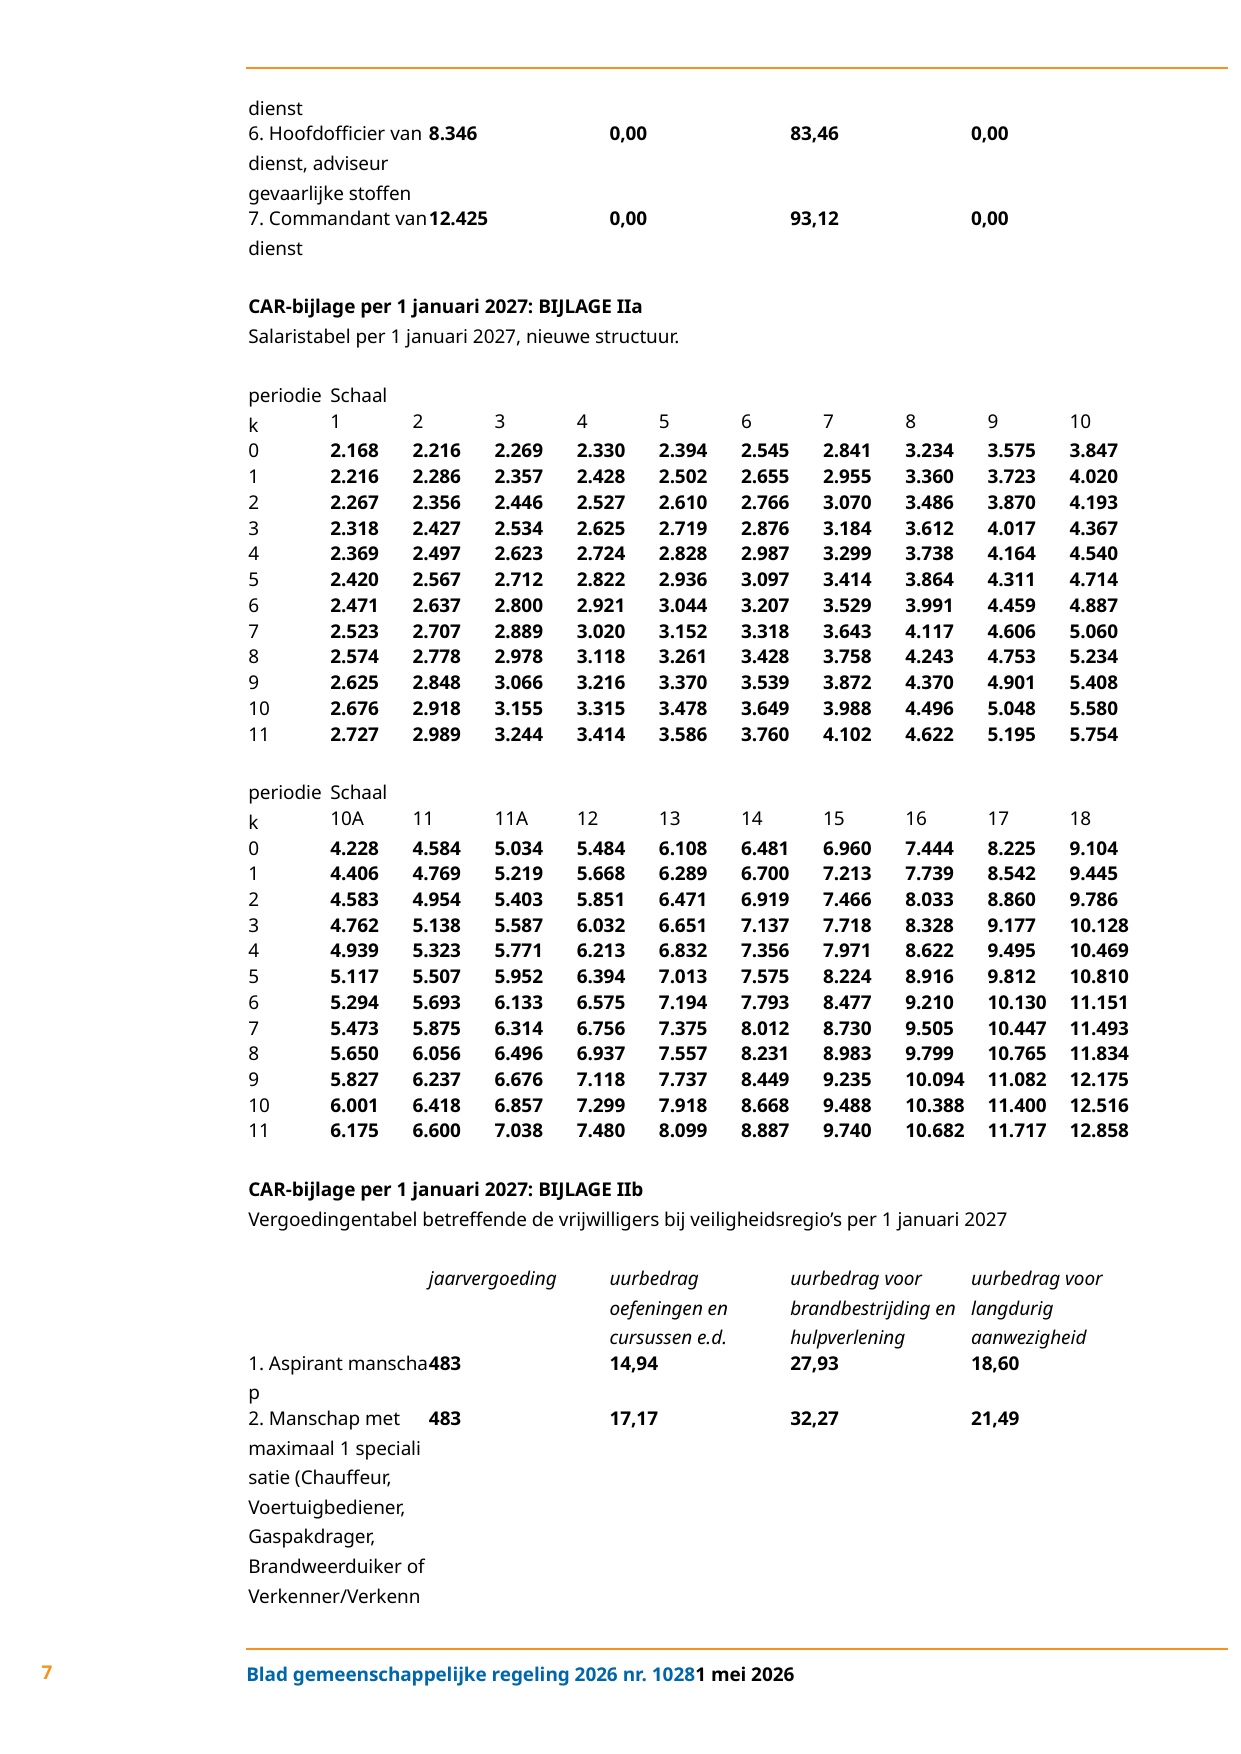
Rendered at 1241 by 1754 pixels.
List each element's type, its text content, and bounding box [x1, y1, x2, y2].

table_cell 4.102 [823, 721, 905, 746]
table_cell 4.606 [987, 618, 1069, 643]
table_cell 14 [741, 805, 823, 835]
table_cell 2.625 [577, 515, 659, 541]
table_cell 4.370 [905, 669, 987, 695]
table_cell 4.017 [987, 515, 1069, 541]
table_cell 3.649 [741, 695, 823, 721]
table_cell 3.244 [494, 721, 577, 746]
table_cell 6.600 [412, 1118, 494, 1143]
table_cell 8.983 [823, 1041, 905, 1066]
table_cell 8.668 [741, 1092, 823, 1118]
table_cell 4.367 [1069, 515, 1152, 541]
table_cell 15 [823, 805, 905, 835]
table_cell 6.676 [494, 1066, 577, 1092]
table_cell 4.117 [905, 618, 987, 643]
table_cell 6.289 [659, 860, 741, 886]
picture [41, 47, 231, 172]
table_cell 5.693 [412, 989, 494, 1015]
table_cell 3.539 [741, 669, 823, 695]
table_cell 2 [248, 886, 330, 912]
table_cell 1. Aspirant manschap [248, 1350, 429, 1405]
table_header jaarvergoeding [429, 1265, 609, 1350]
table_cell 4.496 [905, 695, 987, 721]
table_cell 7 [248, 1015, 330, 1041]
table_header Schaal [330, 779, 1152, 805]
table_cell 12.858 [1069, 1118, 1152, 1143]
table_cell 10.130 [987, 989, 1069, 1015]
table_cell 2.471 [330, 592, 412, 618]
table_cell 5 [248, 963, 330, 989]
table_cell 3.360 [905, 464, 987, 489]
table_cell 5.875 [412, 1015, 494, 1041]
table_cell 4.164 [987, 541, 1069, 566]
table_cell 4.753 [987, 644, 1069, 669]
table_cell 4.459 [987, 592, 1069, 618]
table_cell 2.918 [412, 695, 494, 721]
table_cell 2.269 [494, 438, 577, 463]
table_cell 9 [987, 408, 1069, 438]
table_cell 18 [1069, 805, 1152, 835]
table_cell 10.447 [987, 1015, 1069, 1041]
table_cell 2.676 [330, 695, 412, 721]
table_cell 1 [248, 464, 330, 489]
table_cell 1 [330, 408, 412, 438]
table_cell 4.406 [330, 860, 412, 886]
table_cell 9.210 [905, 989, 987, 1015]
table_cell 7.038 [494, 1118, 577, 1143]
table_cell 5.484 [577, 835, 659, 860]
table_cell 27,93 [790, 1350, 971, 1405]
table_cell 93,12 [790, 205, 971, 261]
table_cell 5.851 [577, 886, 659, 912]
table_cell 6.937 [577, 1041, 659, 1066]
table_cell 2.523 [330, 618, 412, 643]
table_cell 2.446 [494, 489, 577, 515]
table_cell 3.847 [1069, 438, 1152, 463]
table_cell 5.580 [1069, 695, 1152, 721]
table_cell 5.587 [494, 912, 577, 938]
table_cell 6.832 [659, 938, 741, 963]
table_cell 6.496 [494, 1041, 577, 1066]
table_cell 7 [248, 618, 330, 643]
table_cell 2.545 [741, 438, 823, 463]
table_cell 3.643 [823, 618, 905, 643]
table_cell 3.575 [987, 438, 1069, 463]
text Vergoedingentabel betreffende de vrijwilligers bij veiligheidsregio’s per 1 januari 2027 [248, 1206, 1152, 1232]
table_cell 10.094 [905, 1066, 987, 1092]
table_cell 0,00 [609, 205, 790, 261]
table_cell 5.408 [1069, 669, 1152, 695]
table_cell 8.542 [987, 860, 1069, 886]
table_cell 4.020 [1069, 464, 1152, 489]
table_cell 2.356 [412, 489, 494, 515]
table_cell 2.655 [741, 464, 823, 489]
table_cell 2 [412, 408, 494, 438]
table_cell 3.586 [659, 721, 741, 746]
table_cell 4.714 [1069, 566, 1152, 592]
table_cell 6.213 [577, 938, 659, 963]
table_cell 9.786 [1069, 886, 1152, 912]
table_cell 10.682 [905, 1118, 987, 1143]
table_cell 9.488 [823, 1092, 905, 1118]
table_cell 3 [248, 912, 330, 938]
table_cell 9 [248, 1066, 330, 1092]
table_cell 483 [429, 1350, 609, 1405]
table_cell 6 [741, 408, 823, 438]
table_cell 2.712 [494, 566, 577, 592]
table_cell 2.955 [823, 464, 905, 489]
table_cell [971, 95, 1152, 121]
table_cell 6.418 [412, 1092, 494, 1118]
table_cell 3.760 [741, 721, 823, 746]
table_header uurbedrag voor langdurig aanwezigheid [971, 1265, 1152, 1350]
table_cell 21,49 [971, 1405, 1152, 1608]
table_cell 32,27 [790, 1405, 971, 1608]
table_cell 11.493 [1069, 1015, 1152, 1041]
table_cell 6.481 [741, 835, 823, 860]
table_cell 9.177 [987, 912, 1069, 938]
table_cell 6 [248, 989, 330, 1015]
table_cell 2.766 [741, 489, 823, 515]
table_cell 7.375 [659, 1015, 741, 1041]
table_cell 2.216 [330, 464, 412, 489]
table_cell 5.771 [494, 938, 577, 963]
table_cell 3.155 [494, 695, 577, 721]
table_cell 12 [577, 805, 659, 835]
table_cell 0,00 [971, 121, 1152, 205]
table_cell 14,94 [609, 1350, 790, 1405]
table_cell 3.097 [741, 566, 823, 592]
table_cell 7.557 [659, 1041, 741, 1066]
table_cell 7.737 [659, 1066, 741, 1092]
table_cell 6.237 [412, 1066, 494, 1092]
table_cell 2.841 [823, 438, 905, 463]
table_cell 2. Manschap met maximaal 1 specialisatie (Chauffeur, Voertuigbediener, Gaspakdrager, Brandweerduiker of Verkenner/Verkenn [248, 1405, 429, 1608]
table_cell 3.612 [905, 515, 987, 541]
table_cell 8.730 [823, 1015, 905, 1041]
table_cell 2.267 [330, 489, 412, 515]
table_cell 3.758 [823, 644, 905, 669]
table_cell 5.294 [330, 989, 412, 1015]
table_cell 3.414 [823, 566, 905, 592]
table_cell 2.168 [330, 438, 412, 463]
table_cell 5.668 [577, 860, 659, 886]
table_cell 2.822 [577, 566, 659, 592]
table_cell 10.765 [987, 1041, 1069, 1066]
table_cell 8.622 [905, 938, 987, 963]
table_cell 0 [248, 438, 330, 463]
table_cell 7.213 [823, 860, 905, 886]
text CAR-bijlage per 1 januari 2027: BIJLAGE IIb [248, 1176, 1152, 1202]
table_cell 6.575 [577, 989, 659, 1015]
table_cell 9 [248, 669, 330, 695]
table_cell 2.527 [577, 489, 659, 515]
table_cell 2.357 [494, 464, 577, 489]
table_cell 3.988 [823, 695, 905, 721]
table_cell 6.001 [330, 1092, 412, 1118]
table_cell 5.048 [987, 695, 1069, 721]
table_cell 9.812 [987, 963, 1069, 989]
table_cell 7.299 [577, 1092, 659, 1118]
table_cell 4.584 [412, 835, 494, 860]
table_cell 4 [577, 408, 659, 438]
table_cell 5.650 [330, 1041, 412, 1066]
table_cell 5.219 [494, 860, 577, 886]
table_cell 4.622 [905, 721, 987, 746]
table_cell 3.872 [823, 669, 905, 695]
table_cell 2.574 [330, 644, 412, 669]
table_cell 10.388 [905, 1092, 987, 1118]
table_cell 2.216 [412, 438, 494, 463]
table_cell 3.044 [659, 592, 741, 618]
table_cell 6.056 [412, 1041, 494, 1066]
table_cell 2.286 [412, 464, 494, 489]
table_cell 5.952 [494, 963, 577, 989]
table_cell 2.724 [577, 541, 659, 566]
table_cell 7.118 [577, 1066, 659, 1092]
table_cell 2.427 [412, 515, 494, 541]
table_cell 5.117 [330, 963, 412, 989]
table_cell 7.971 [823, 938, 905, 963]
table_cell 9.445 [1069, 860, 1152, 886]
table_cell 6.108 [659, 835, 741, 860]
table_cell 11.082 [987, 1066, 1069, 1092]
table_cell 3 [248, 515, 330, 541]
table_cell 2.828 [659, 541, 741, 566]
table_cell 5.403 [494, 886, 577, 912]
table_cell [429, 95, 609, 121]
table_cell 2 [248, 489, 330, 515]
table_cell 5.034 [494, 835, 577, 860]
table_cell 11 [412, 805, 494, 835]
text CAR-bijlage per 1 januari 2027: BIJLAGE IIa [248, 293, 1152, 319]
table_cell 3.486 [905, 489, 987, 515]
table_cell 4.901 [987, 669, 1069, 695]
table_cell 3.864 [905, 566, 987, 592]
table_cell 3.870 [987, 489, 1069, 515]
table_cell 10.469 [1069, 938, 1152, 963]
table_cell 11.834 [1069, 1041, 1152, 1066]
table_cell 0,00 [609, 121, 790, 205]
table_cell 6.919 [741, 886, 823, 912]
table_cell 6.857 [494, 1092, 577, 1118]
table_cell 1 [248, 860, 330, 886]
table_cell 2.707 [412, 618, 494, 643]
table_cell 6. Hoofdofficier van dienst, adviseur gevaarlijke stoffen [248, 121, 429, 205]
table_cell 7 [823, 408, 905, 438]
table_cell 10A [330, 805, 412, 835]
table_cell 5.827 [330, 1066, 412, 1092]
table_cell 2.610 [659, 489, 741, 515]
table_cell 10 [1069, 408, 1152, 438]
table_cell 3.020 [577, 618, 659, 643]
table_cell 8.231 [741, 1041, 823, 1066]
table_cell 7.137 [741, 912, 823, 938]
table_cell 8.860 [987, 886, 1069, 912]
table_cell 4.762 [330, 912, 412, 938]
table_cell 2.800 [494, 592, 577, 618]
table_cell 8.328 [905, 912, 987, 938]
table_header periodiek [248, 383, 330, 438]
table_cell 3 [494, 408, 577, 438]
table_cell 2.567 [412, 566, 494, 592]
table_cell 2.369 [330, 541, 412, 566]
table_cell 3.318 [741, 618, 823, 643]
table_cell 9.104 [1069, 835, 1152, 860]
table_cell 5.507 [412, 963, 494, 989]
table_cell 3.478 [659, 695, 741, 721]
table_cell 3.184 [823, 515, 905, 541]
table_cell 5.195 [987, 721, 1069, 746]
table_cell 11.400 [987, 1092, 1069, 1118]
table_cell 4.583 [330, 886, 412, 912]
table_cell 7.356 [741, 938, 823, 963]
table_header periodiek [248, 779, 330, 835]
table_cell 9.495 [987, 938, 1069, 963]
table_cell 2.394 [659, 438, 741, 463]
table_cell 3.261 [659, 644, 741, 669]
table_cell 5.234 [1069, 644, 1152, 669]
table_cell 2.719 [659, 515, 741, 541]
table_cell 11 [248, 721, 330, 746]
table_cell 12.516 [1069, 1092, 1152, 1118]
table_cell 11.151 [1069, 989, 1152, 1015]
table_cell 4.887 [1069, 592, 1152, 618]
table_cell 8.477 [823, 989, 905, 1015]
table_cell 6.651 [659, 912, 741, 938]
table_cell 0,00 [971, 205, 1152, 261]
table_cell 18,60 [971, 1350, 1152, 1405]
table_cell 7.793 [741, 989, 823, 1015]
table_cell 5.323 [412, 938, 494, 963]
table_cell 8.099 [659, 1118, 741, 1143]
table_cell 2.989 [412, 721, 494, 746]
table_cell 4.243 [905, 644, 987, 669]
table_cell 2.889 [494, 618, 577, 643]
table_cell 17,17 [609, 1405, 790, 1608]
table_cell 4.769 [412, 860, 494, 886]
table_header uurbedrag voor brandbestrijding en hulpverlening [790, 1265, 971, 1350]
table_cell 3.066 [494, 669, 577, 695]
table_header Schaal [330, 383, 1152, 408]
table_cell 6.756 [577, 1015, 659, 1041]
table_cell 2.330 [577, 438, 659, 463]
table_cell 8.225 [987, 835, 1069, 860]
table_cell 4.540 [1069, 541, 1152, 566]
table_cell 2.318 [330, 515, 412, 541]
table_cell 7. Commandant van dienst [248, 205, 429, 261]
table_cell 2.978 [494, 644, 577, 669]
table_cell 0 [248, 835, 330, 860]
table_cell 16 [905, 805, 987, 835]
table_cell 2.623 [494, 541, 577, 566]
table_cell 6.314 [494, 1015, 577, 1041]
table_header uurbedrag oefeningen en cursussen e.d. [609, 1265, 790, 1350]
table_cell 6.700 [741, 860, 823, 886]
table_cell 8 [248, 1041, 330, 1066]
table_cell 11A [494, 805, 577, 835]
table_cell 7.444 [905, 835, 987, 860]
table_cell 7.480 [577, 1118, 659, 1143]
table_cell 8.916 [905, 963, 987, 989]
table_cell 3.216 [577, 669, 659, 695]
table_cell 7.466 [823, 886, 905, 912]
table_cell 5.473 [330, 1015, 412, 1041]
table_cell 2.502 [659, 464, 741, 489]
table_cell 2.778 [412, 644, 494, 669]
table_cell 7.013 [659, 963, 741, 989]
table_cell 2.534 [494, 515, 577, 541]
table_cell 3.152 [659, 618, 741, 643]
table_cell 10 [248, 695, 330, 721]
table_cell 8 [248, 644, 330, 669]
table_cell 6.471 [659, 886, 741, 912]
table_cell 3.207 [741, 592, 823, 618]
table_cell 3.234 [905, 438, 987, 463]
table_cell 4.193 [1069, 489, 1152, 515]
table_cell 8.887 [741, 1118, 823, 1143]
table_cell 6 [248, 592, 330, 618]
table_cell 11.717 [987, 1118, 1069, 1143]
table_cell 2.727 [330, 721, 412, 746]
table_cell 2.420 [330, 566, 412, 592]
table_cell 2.876 [741, 515, 823, 541]
table_cell 11 [248, 1118, 330, 1143]
table_cell 8.012 [741, 1015, 823, 1041]
table_header [248, 1265, 429, 1350]
table_cell 10 [248, 1092, 330, 1118]
table_cell 8 [905, 408, 987, 438]
table_cell 83,46 [790, 121, 971, 205]
table_cell 3.428 [741, 644, 823, 669]
table_cell [609, 95, 790, 121]
table_cell 7.918 [659, 1092, 741, 1118]
table_cell 2.921 [577, 592, 659, 618]
table_cell 3.299 [823, 541, 905, 566]
table_cell 17 [987, 805, 1069, 835]
table_cell 3.070 [823, 489, 905, 515]
table_cell 5.754 [1069, 721, 1152, 746]
table_cell 4.954 [412, 886, 494, 912]
table_cell 3.529 [823, 592, 905, 618]
table_cell 9.505 [905, 1015, 987, 1041]
table_cell 5 [248, 566, 330, 592]
table_cell 483 [429, 1405, 609, 1608]
table_cell 2.987 [741, 541, 823, 566]
table_cell 9.740 [823, 1118, 905, 1143]
table_cell 6.175 [330, 1118, 412, 1143]
table_cell 5 [659, 408, 741, 438]
table_cell 12.175 [1069, 1066, 1152, 1092]
table_cell 9.235 [823, 1066, 905, 1092]
table_cell 3.738 [905, 541, 987, 566]
table_cell 3.723 [987, 464, 1069, 489]
table_cell 3.370 [659, 669, 741, 695]
table_cell 8.449 [741, 1066, 823, 1092]
table_cell [790, 95, 971, 121]
table_cell 6.394 [577, 963, 659, 989]
table_cell 2.936 [659, 566, 741, 592]
table_cell 7.575 [741, 963, 823, 989]
table_cell 8.346 [429, 121, 609, 205]
table_cell 4.939 [330, 938, 412, 963]
table_cell 2.637 [412, 592, 494, 618]
table_cell 9.799 [905, 1041, 987, 1066]
table_cell 12.425 [429, 205, 609, 261]
table_cell 2.428 [577, 464, 659, 489]
table_cell 7.739 [905, 860, 987, 886]
table_cell 3.414 [577, 721, 659, 746]
table_cell 4.228 [330, 835, 412, 860]
text Salaristabel per 1 januari 2027, nieuwe structuur. [248, 323, 1152, 349]
table_cell 7.194 [659, 989, 741, 1015]
table_cell 10.128 [1069, 912, 1152, 938]
table_cell 4 [248, 938, 330, 963]
table_cell 4.311 [987, 566, 1069, 592]
table_cell 4 [248, 541, 330, 566]
table_cell 3.118 [577, 644, 659, 669]
table_cell 5.138 [412, 912, 494, 938]
table_cell 8.033 [905, 886, 987, 912]
table_cell 6.032 [577, 912, 659, 938]
table_cell 2.497 [412, 541, 494, 566]
table_cell 6.960 [823, 835, 905, 860]
table_cell dienst [248, 95, 429, 121]
table_cell 13 [659, 805, 741, 835]
table_cell 8.224 [823, 963, 905, 989]
table_cell 3.315 [577, 695, 659, 721]
table_cell 5.060 [1069, 618, 1152, 643]
table_cell 10.810 [1069, 963, 1152, 989]
table_cell 3.991 [905, 592, 987, 618]
table_cell 7.718 [823, 912, 905, 938]
table_cell 2.848 [412, 669, 494, 695]
table_cell 2.625 [330, 669, 412, 695]
table_cell 6.133 [494, 989, 577, 1015]
